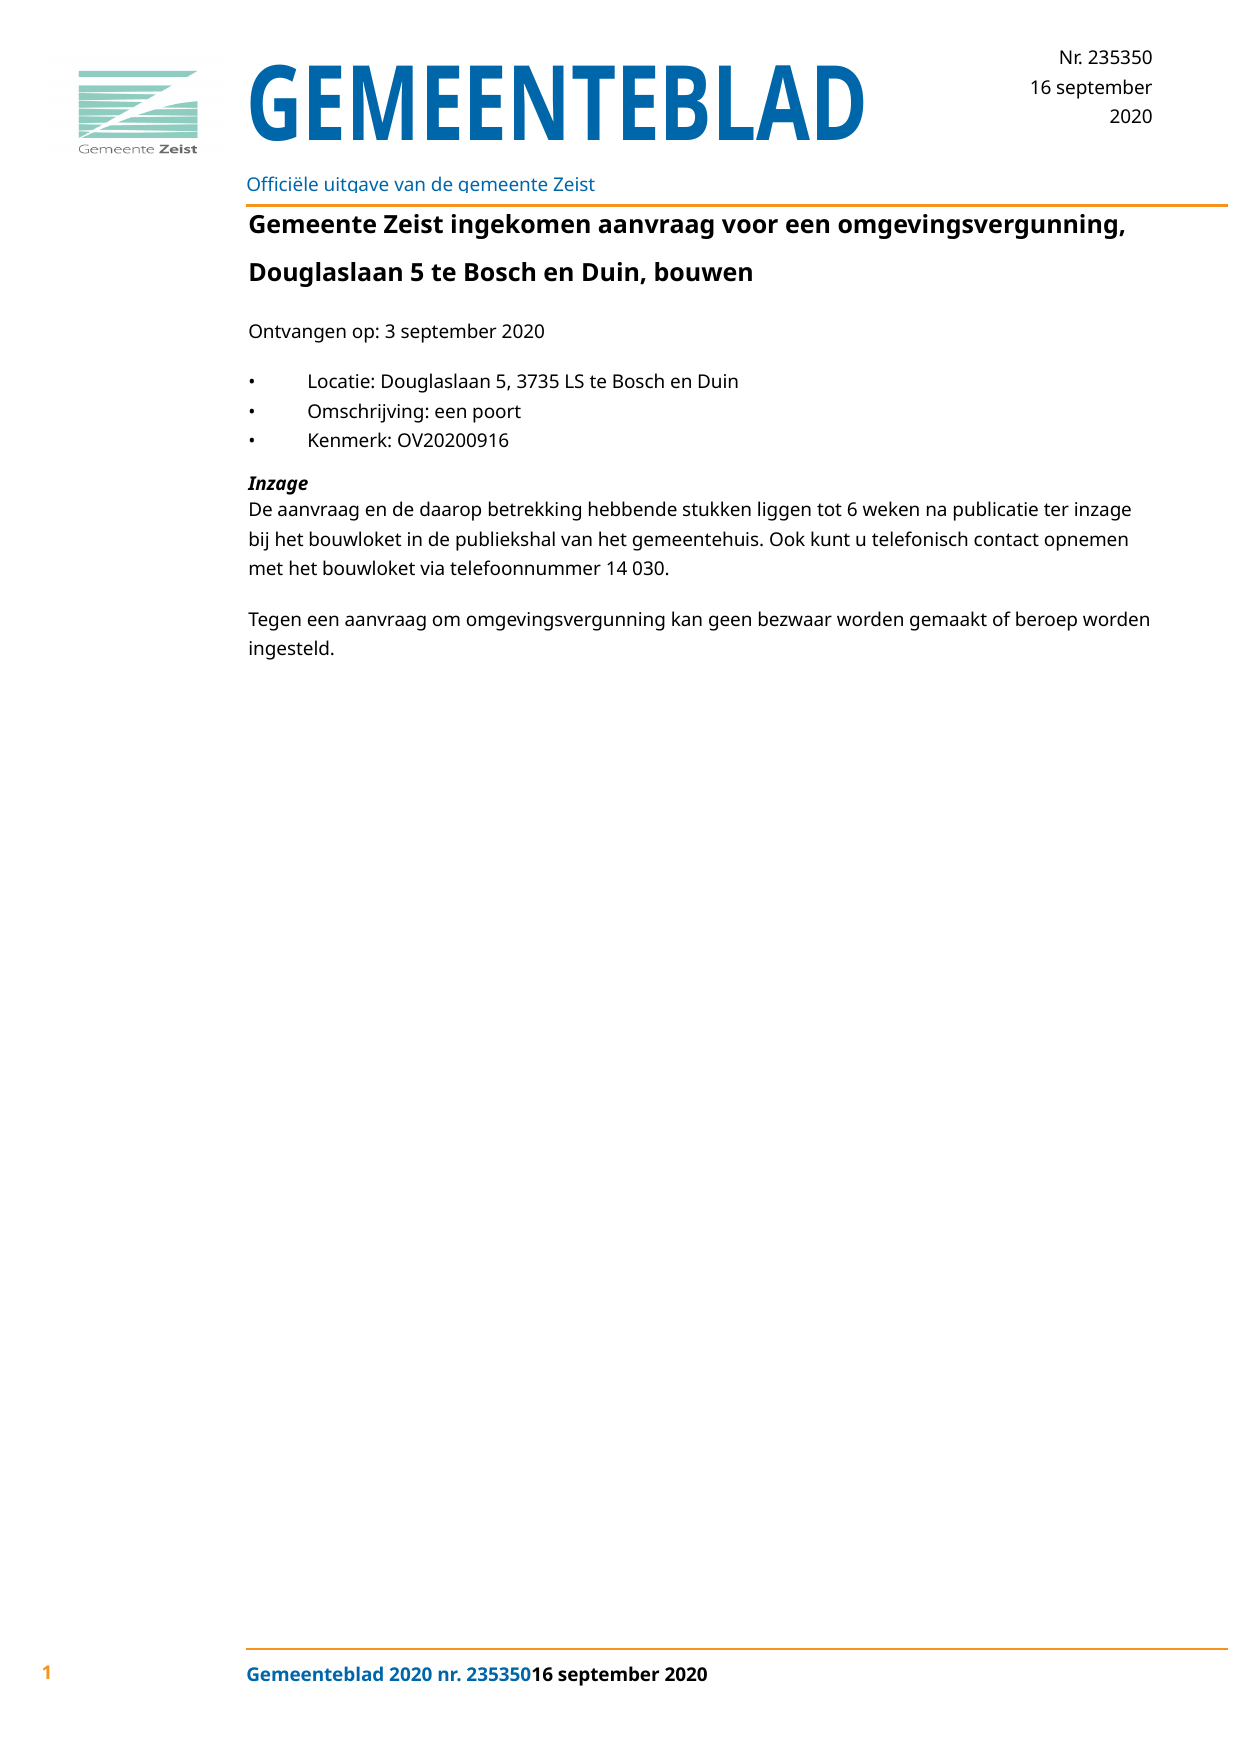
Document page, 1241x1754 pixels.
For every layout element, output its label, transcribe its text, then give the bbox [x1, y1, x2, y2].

text Inzage [248, 471, 1152, 496]
list Omschrijving: een poort [248, 398, 1152, 424]
list Locatie: Douglaslaan 5, 3735 LS te Bosch en Duin [248, 368, 1152, 394]
text De aanvraag en de daarop betrekking hebbende stukken liggen tot 6 weken na publicatie ter inzage bij het bouwloket in de publiekshal van het gemeentehuis. Ook kunt u telefonisch contact opnemen met het bouwloket via telefoonnummer 14 030. [248, 496, 1152, 581]
text Tegen een aanvraag om omgevingsvergunning kan geen bezwaar worden gemaakt of beroep worden ingesteld. [248, 606, 1152, 661]
list Kenmerk: OV20200916 [248, 427, 1152, 453]
text Gemeente Zeist ingekomen aanvraag voor een omgevingsvergunning, Douglaslaan 5 te Bosch en Duin, bouwen [248, 207, 1152, 288]
picture [41, 47, 231, 172]
text Ontvangen op: 3 september 2020 [248, 318, 1152, 344]
